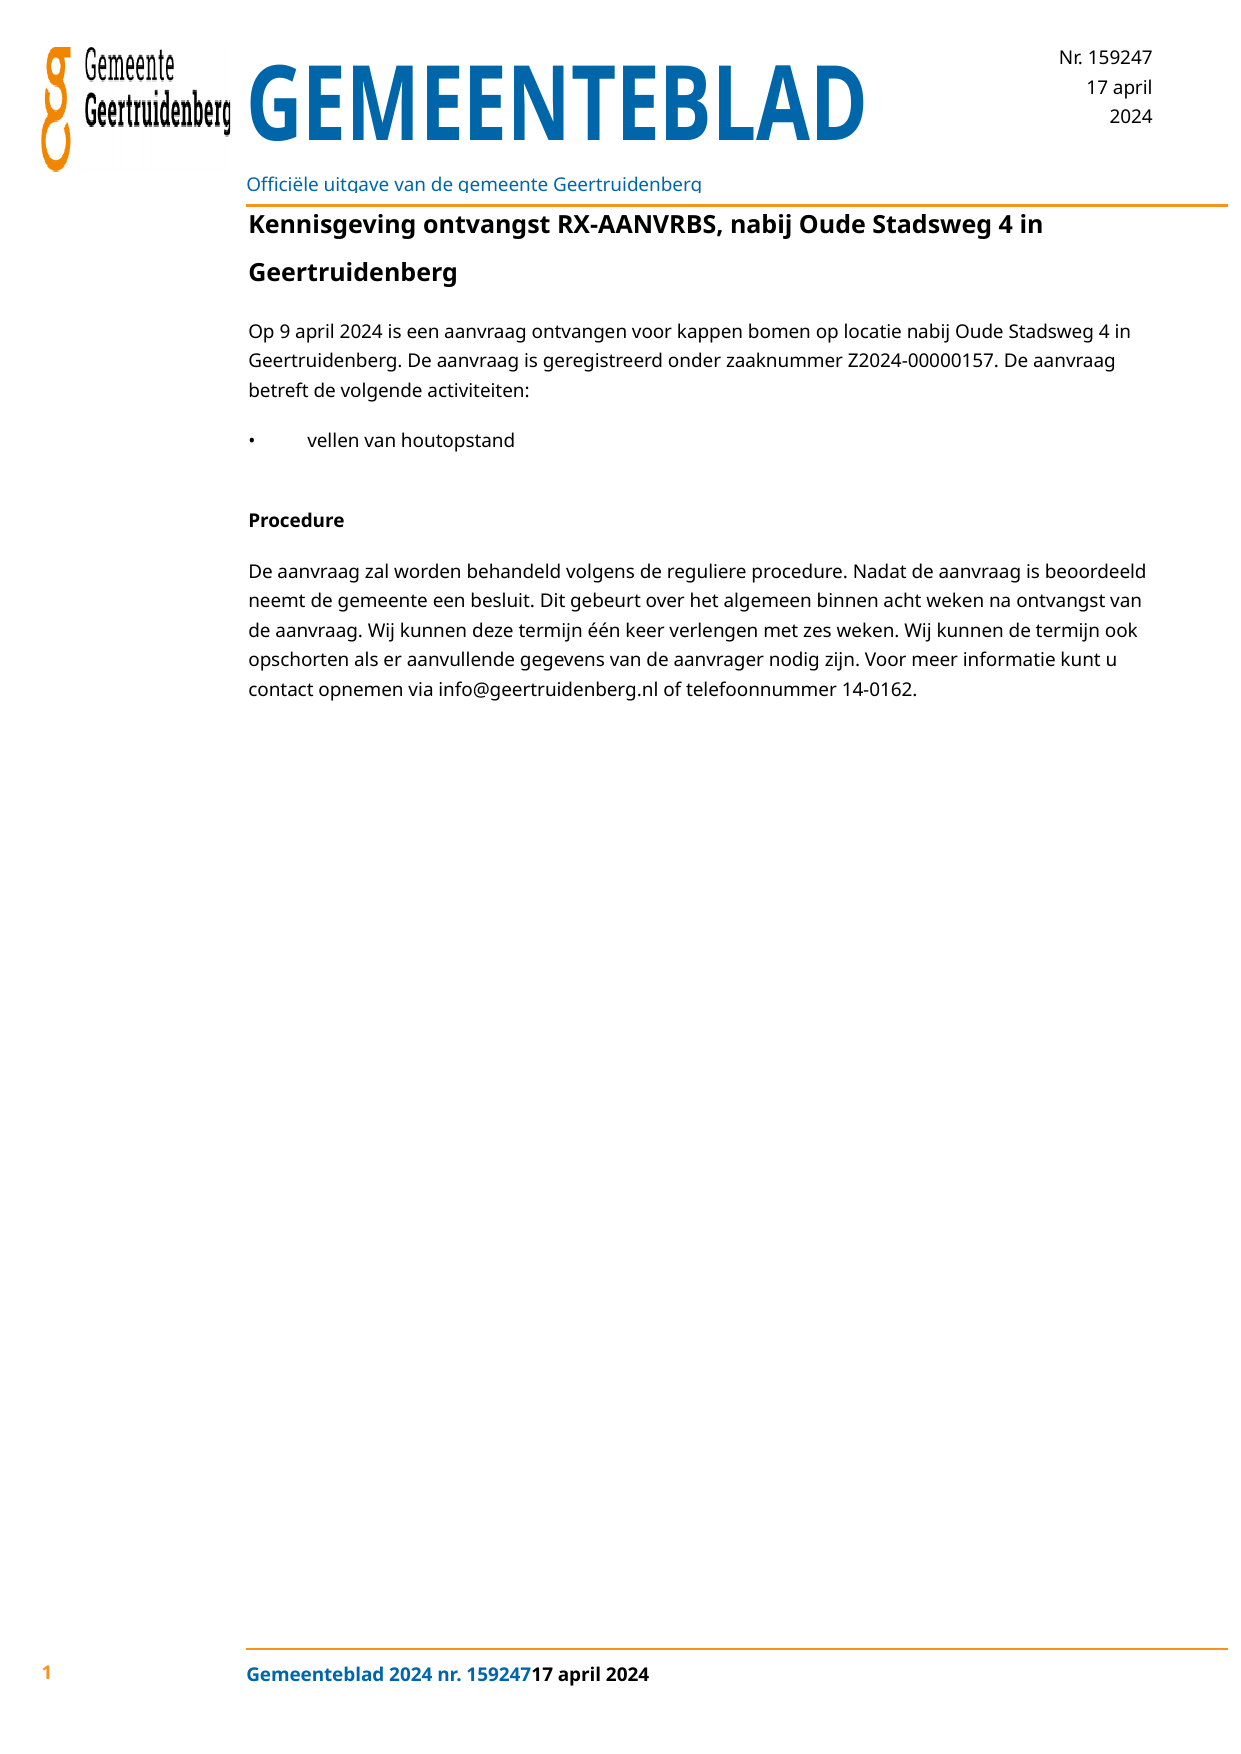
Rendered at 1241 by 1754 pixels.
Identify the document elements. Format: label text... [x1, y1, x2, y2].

text Kennisgeving ontvangst RX-AANVRBS, nabij Oude Stadsweg 4 in Geertruidenberg [248, 207, 1152, 288]
text Procedure [248, 507, 1152, 533]
list vellen van houtopstand [248, 427, 1152, 453]
picture [41, 47, 231, 172]
text Op 9 april 2024 is een aanvraag ontvangen voor kappen bomen op locatie nabij Oude Stadsweg 4 in Geertruidenberg. De aanvraag is geregistreerd onder zaaknummer Z2024-00000157. De aanvraag betreft de volgende activiteiten: [248, 318, 1152, 403]
text De aanvraag zal worden behandeld volgens de reguliere procedure. Nadat de aanvraag is beoordeeld neemt de gemeente een besluit. Dit gebeurt over het algemeen binnen acht weken na ontvangst van de aanvraag. Wij kunnen deze termijn één keer verlengen met zes weken. Wij kunnen de termijn ook opschorten als er aanvullende gegevens van de aanvrager nodig zijn. Voor meer informatie kunt u contact opnemen via info@geertruidenberg.nl of telefoonnummer 14-0162. [248, 558, 1152, 702]
